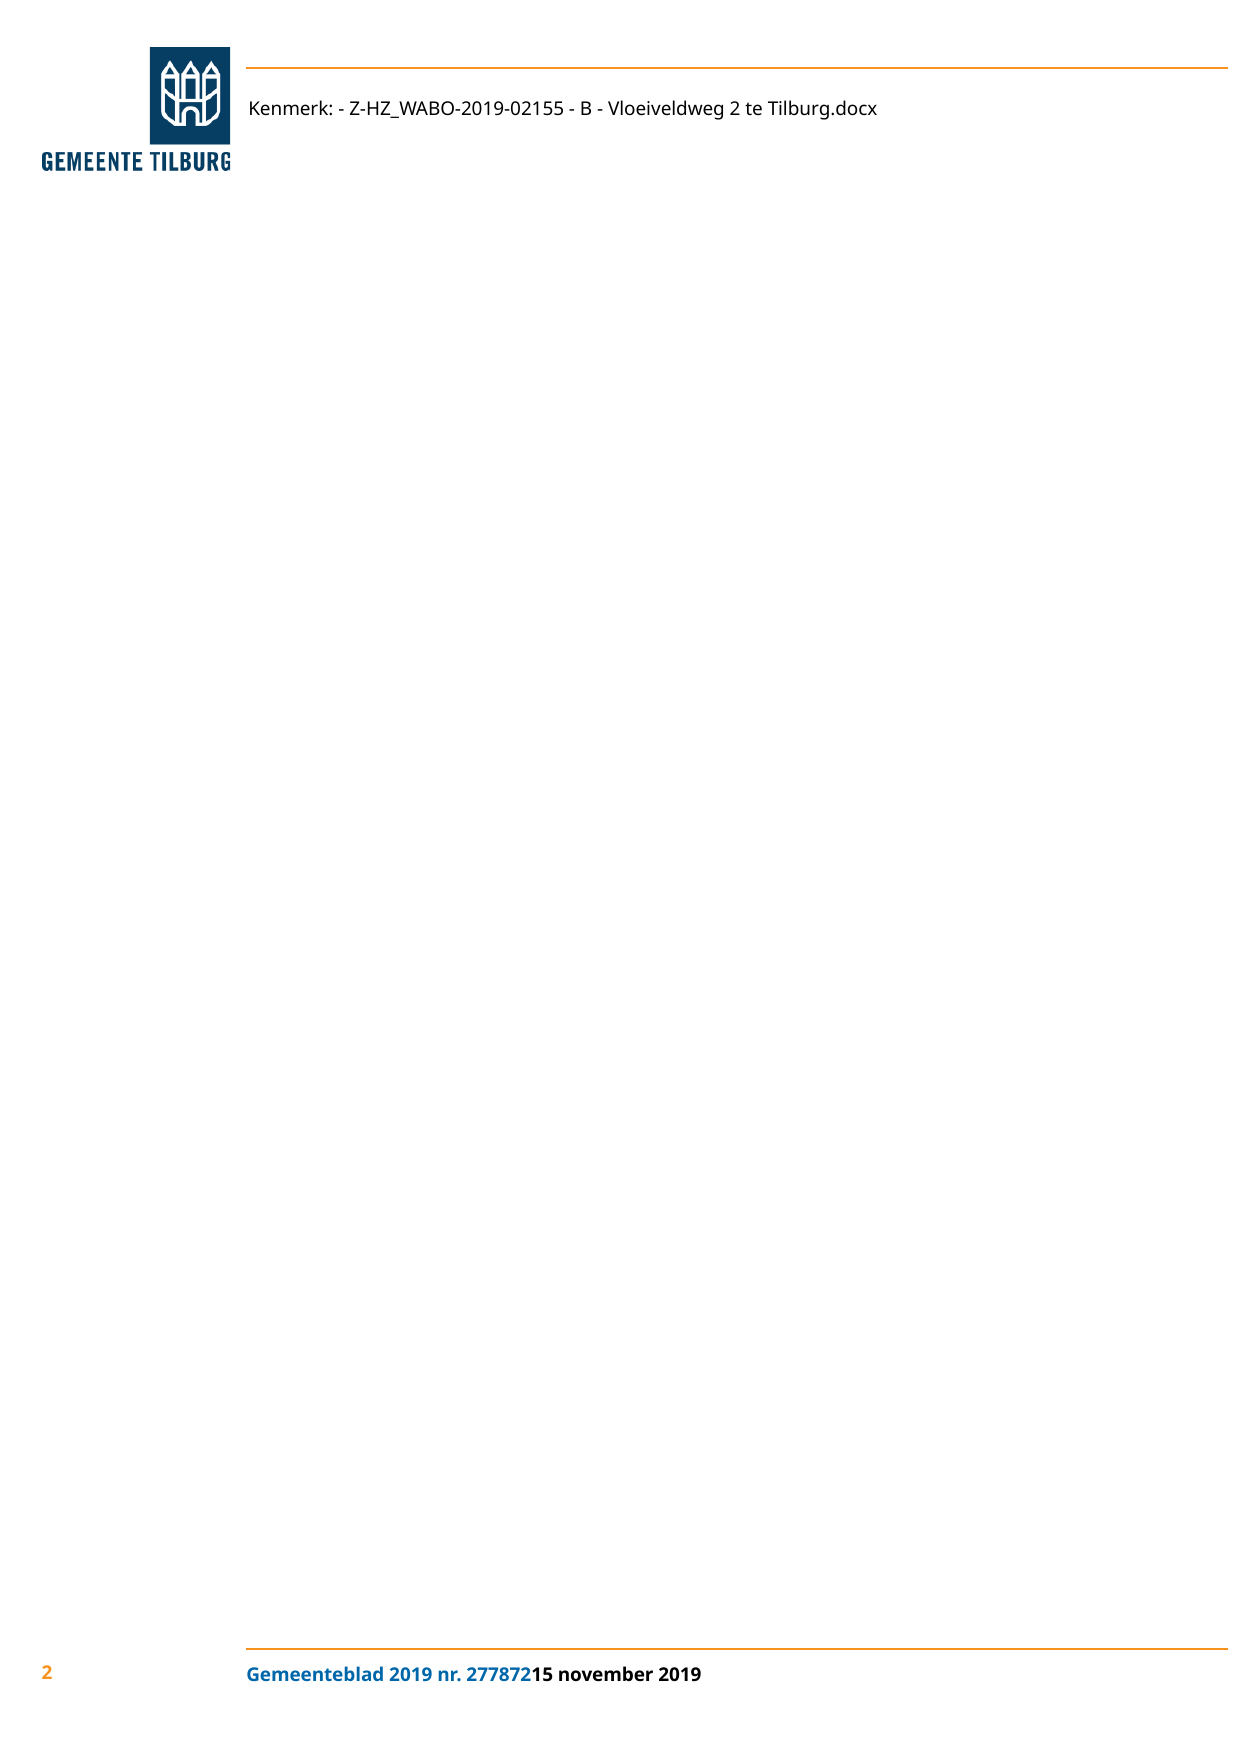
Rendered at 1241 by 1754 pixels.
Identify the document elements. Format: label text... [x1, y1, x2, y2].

text Kenmerk: - Z-HZ_WABO-2019-02155 - B - Vloeiveldweg 2 te Tilburg.docx [248, 95, 1152, 121]
picture [41, 47, 231, 172]
